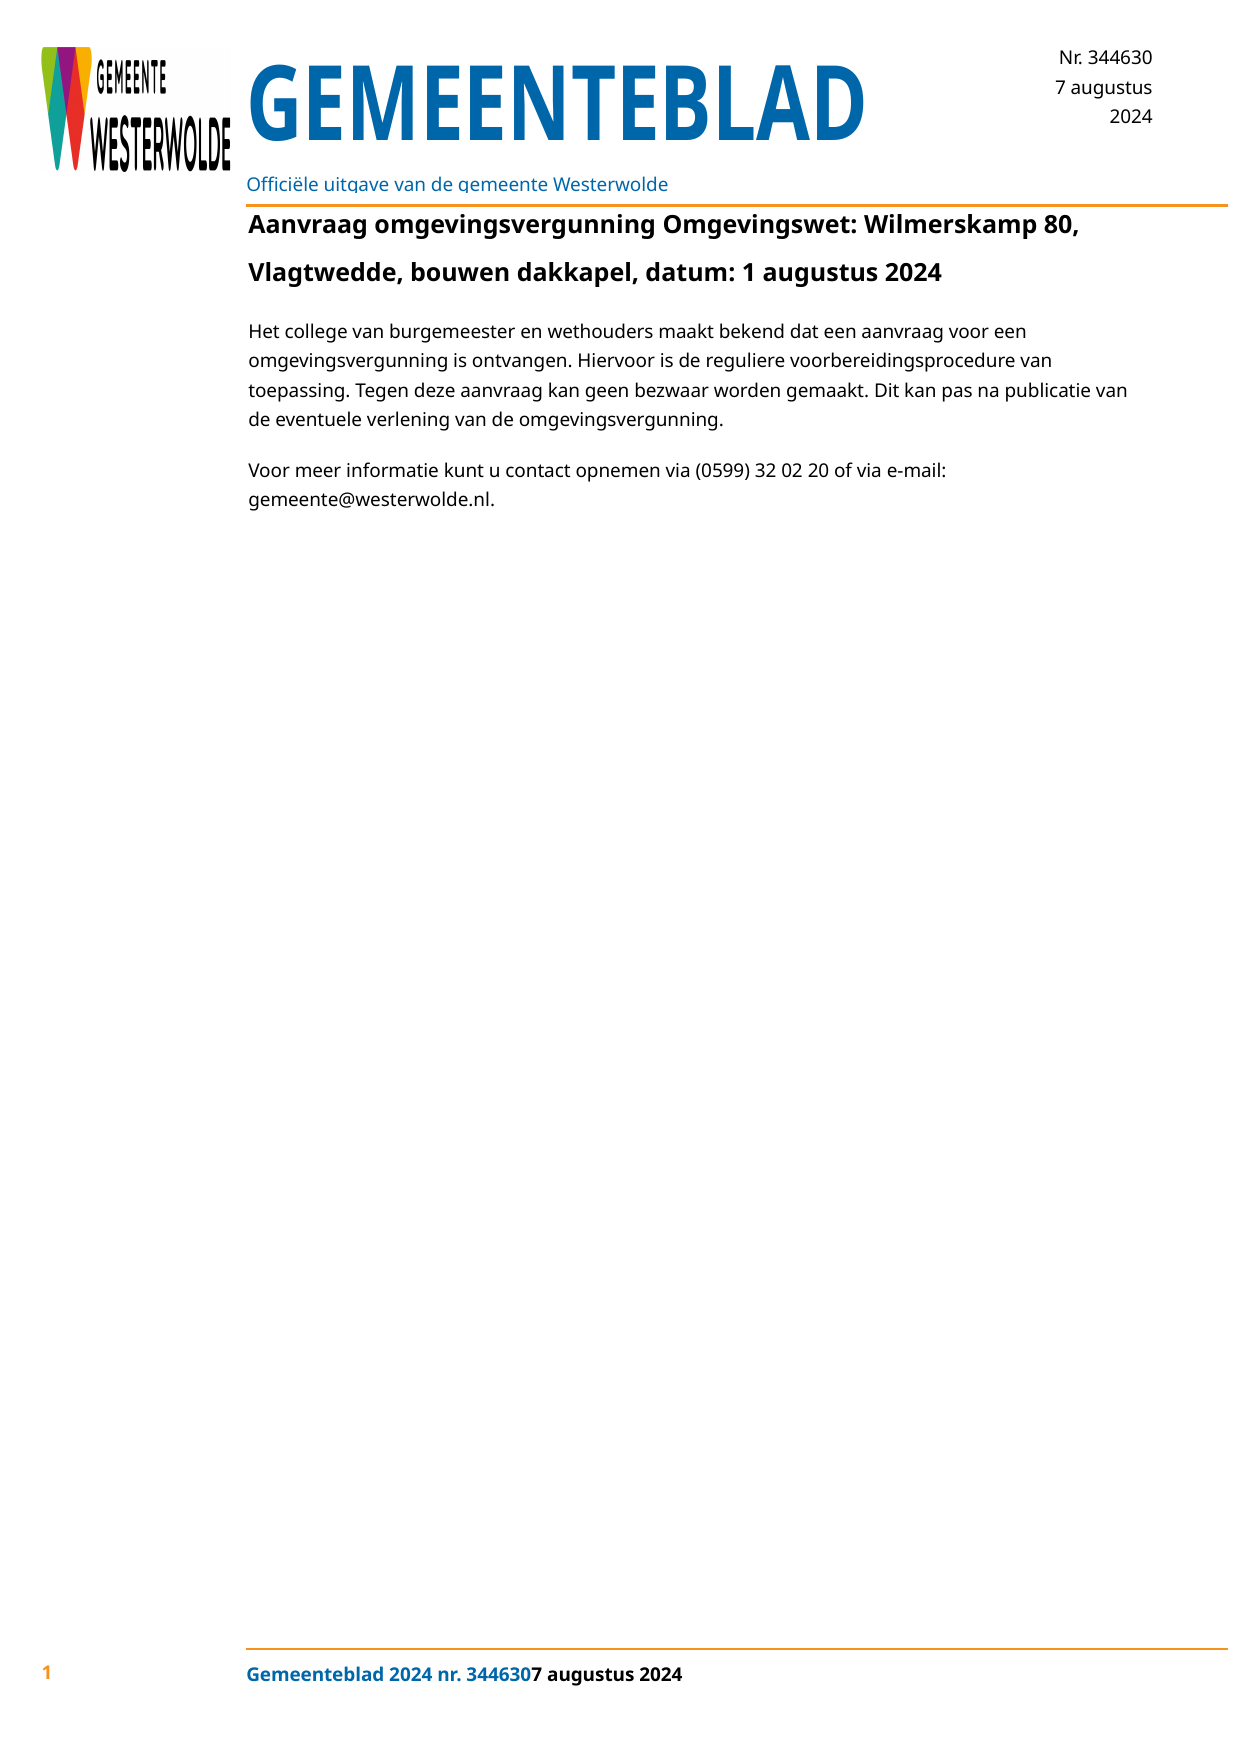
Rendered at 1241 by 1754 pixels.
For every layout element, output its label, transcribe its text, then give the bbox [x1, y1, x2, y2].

text Aanvraag omgevingsvergunning Omgevingswet: Wilmerskamp 80, Vlagtwedde, bouwen dakkapel, datum: 1 augustus 2024 [248, 207, 1152, 288]
picture [41, 47, 231, 172]
text Voor meer informatie kunt u contact opnemen via (0599) 32 02 20 of via e-mail: gemeente@westerwolde.nl. [248, 457, 1152, 512]
text Het college van burgemeester en wethouders maakt bekend dat een aanvraag voor een omgevingsvergunning is ontvangen. Hiervoor is de reguliere voorbereidingsprocedure van toepassing. Tegen deze aanvraag kan geen bezwaar worden gemaakt. Dit kan pas na publicatie van de eventuele verlening van de omgevingsvergunning. [248, 318, 1152, 432]
